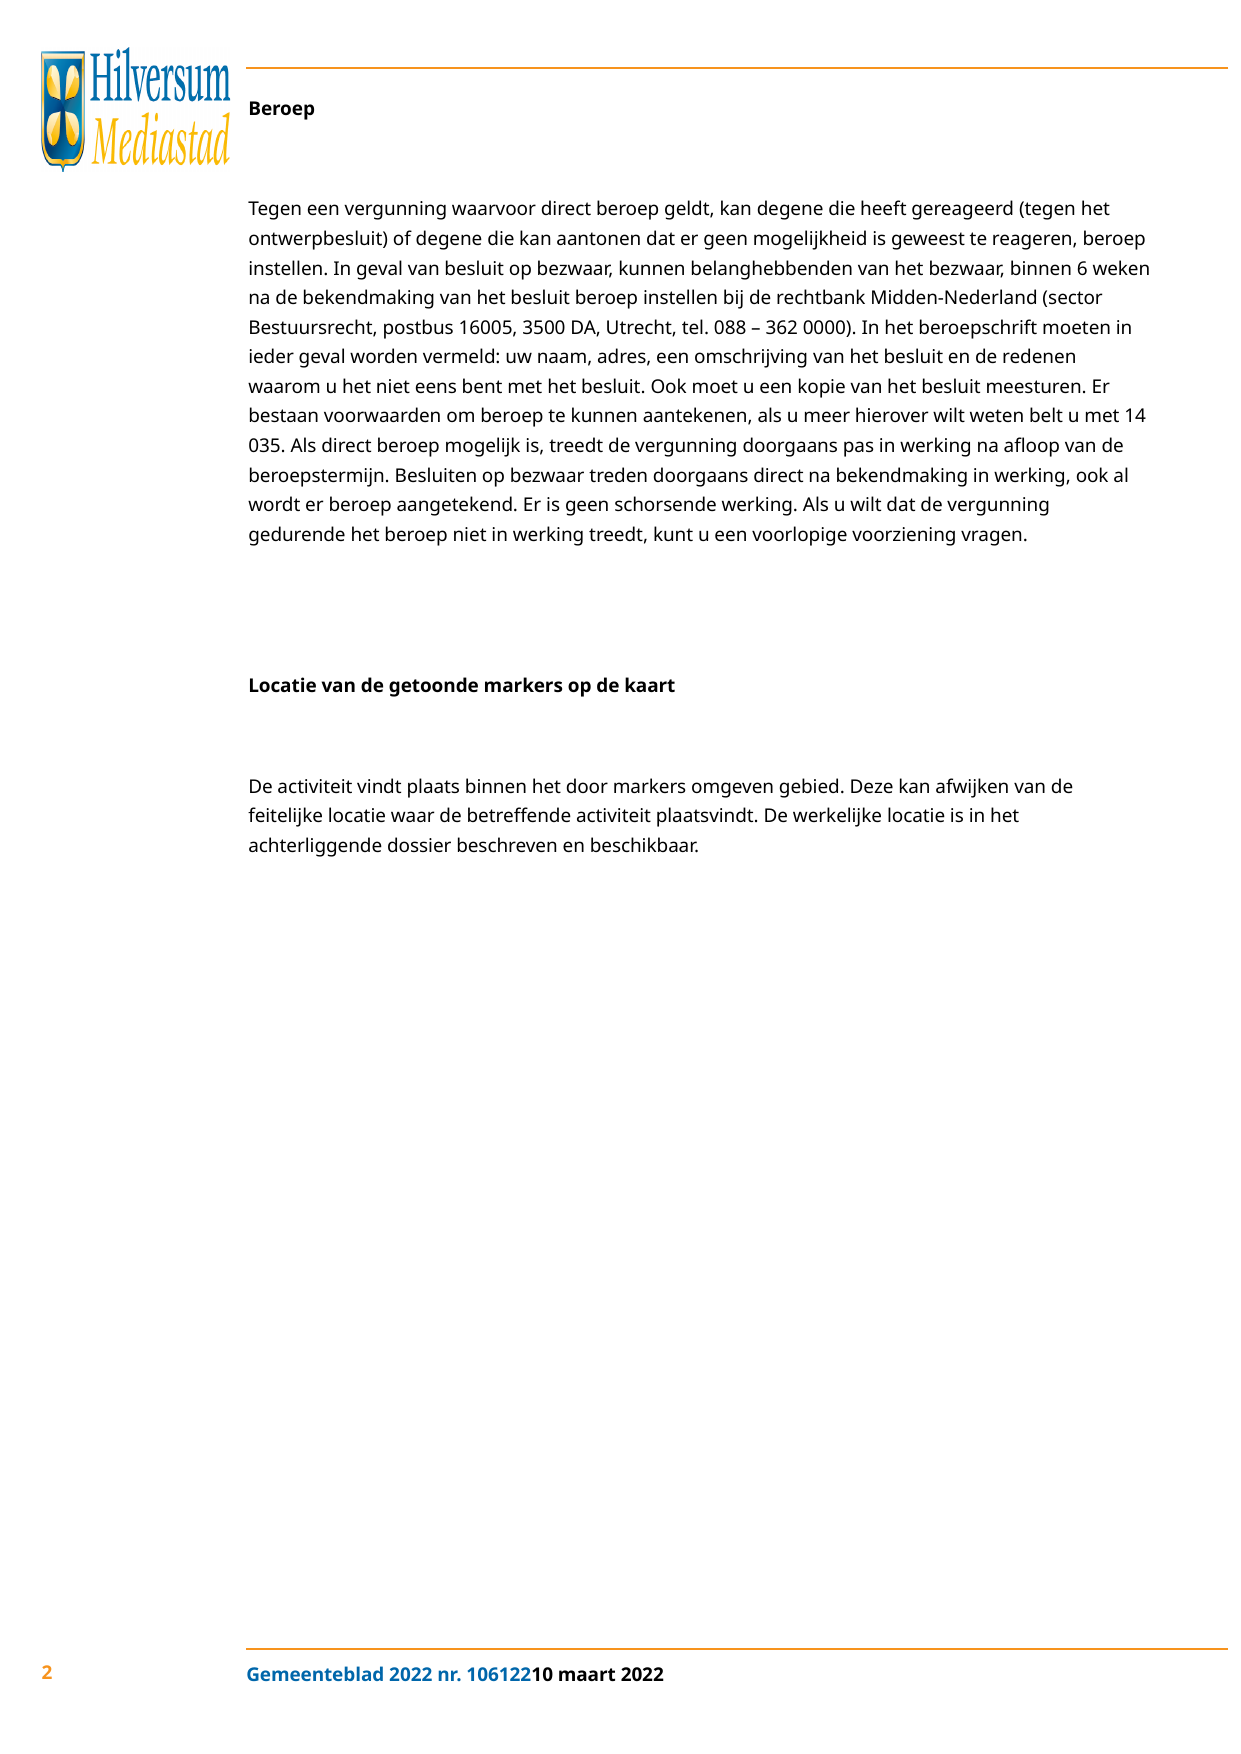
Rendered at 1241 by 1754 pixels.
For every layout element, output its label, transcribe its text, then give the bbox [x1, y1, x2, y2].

text Beroep [248, 95, 1152, 121]
picture [41, 47, 231, 172]
text Locatie van de getoonde markers op de kaart [248, 672, 1152, 698]
text De activiteit vindt plaats binnen het door markers omgeven gebied. Deze kan afwijken van de feitelijke locatie waar de betreffende activiteit plaatsvindt. De werkelijke locatie is in het achterliggende dossier beschreven en beschikbaar. [248, 773, 1152, 858]
text Tegen een vergunning waarvoor direct beroep geldt, kan degene die heeft gereageerd (tegen het ontwerpbesluit) of degene die kan aantonen dat er geen mogelijkheid is geweest te reageren, beroep instellen. In geval van besluit op bezwaar, kunnen belanghebbenden van het bezwaar, binnen 6 weken na de bekendmaking van het besluit beroep instellen bij de rechtbank Midden-Nederland (sector Bestuursrecht, postbus 16005, 3500 DA, Utrecht, tel. 088 – 362 0000). In het beroepschrift moeten in ieder geval worden vermeld: uw naam, adres, een omschrijving van het besluit en de redenen waarom u het niet eens bent met het besluit. Ook moet u een kopie van het besluit meesturen. Er bestaan voorwaarden om beroep te kunnen aantekenen, als u meer hierover wilt weten belt u met 14 035. Als direct beroep mogelijk is, treedt de vergunning doorgaans pas in werking na afloop van de beroepstermijn. Besluiten op bezwaar treden doorgaans direct na bekendmaking in werking, ook al wordt er beroep aangetekend. Er is geen schorsende werking. Als u wilt dat de vergunning gedurende het beroep niet in werking treedt, kunt u een voorlopige voorziening vragen. [248, 196, 1152, 547]
